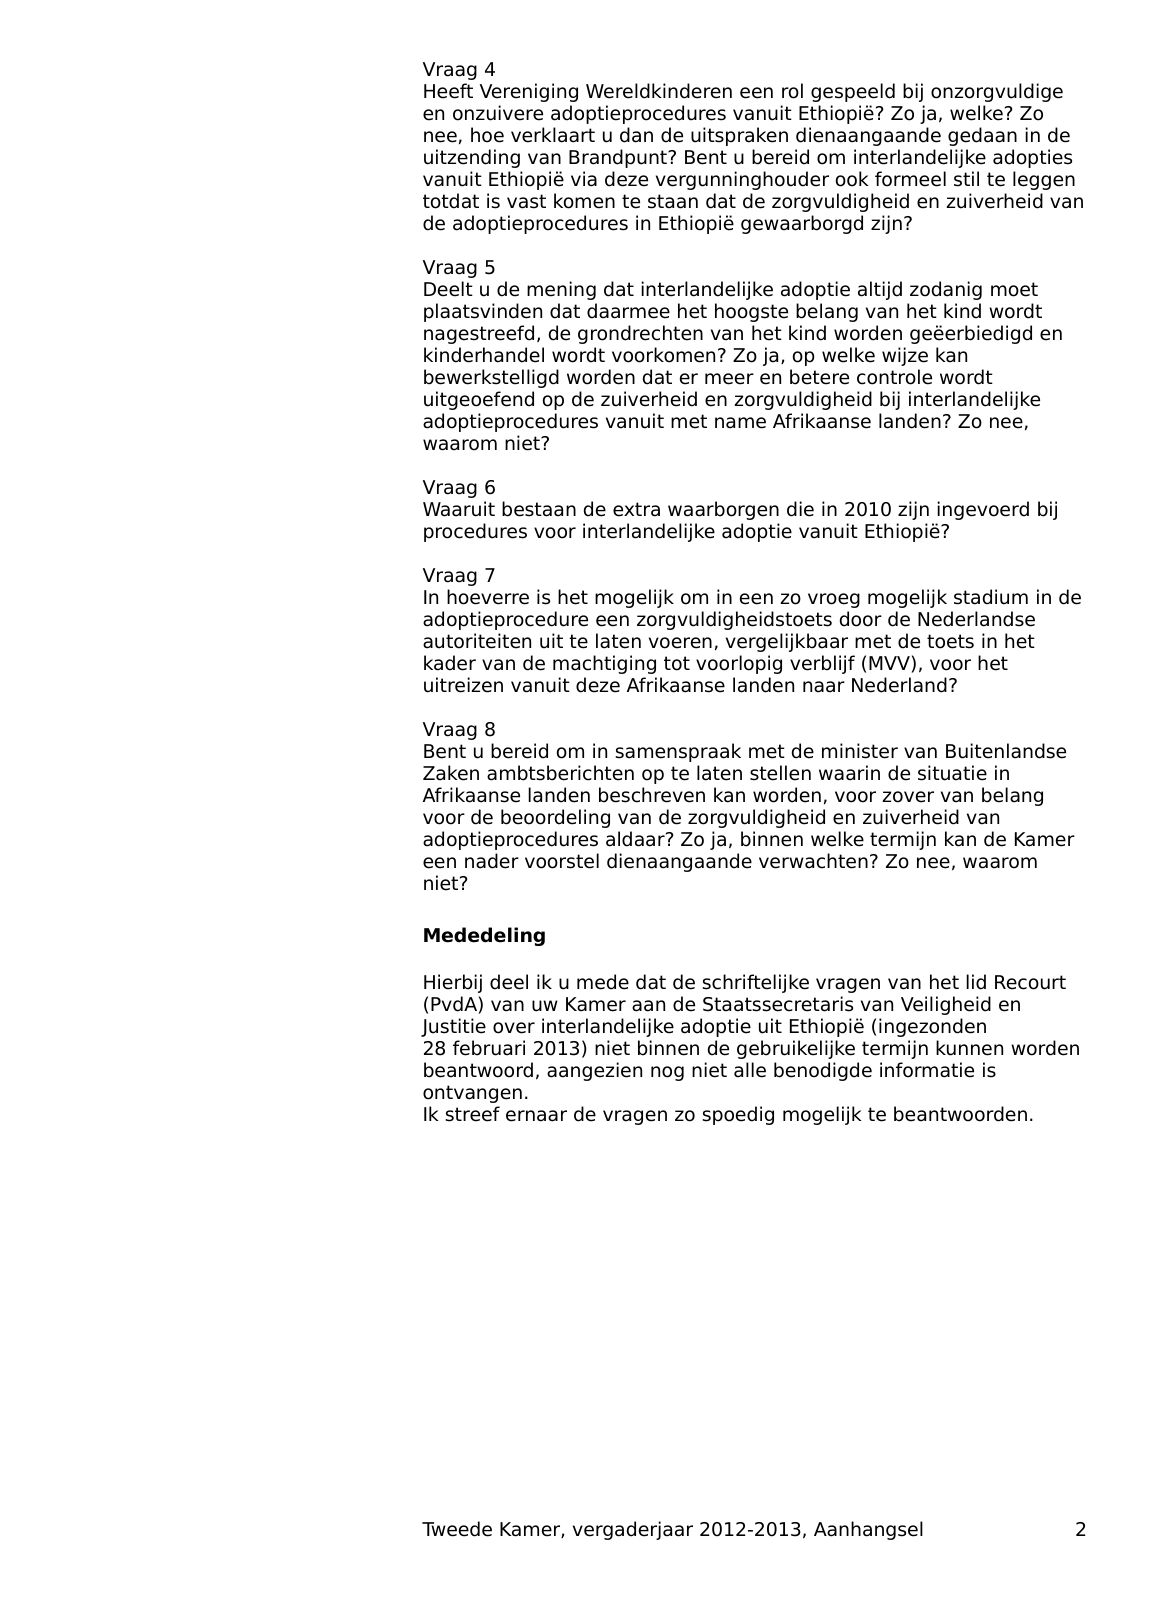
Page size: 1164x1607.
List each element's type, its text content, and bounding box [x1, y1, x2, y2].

text In hoeverre is het mogelijk om in een zo vroeg mogelijk stadium in de adoptieprocedure een zorgvuldigheidstoets door de Nederlandse autoriteiten uit te laten voeren, vergelijkbaar met de toets in het kader van de machtiging tot voorlopig verblijf (MVV), voor het uitreizen vanuit deze Afrikaanse landen naar Nederland? [422, 587, 1087, 697]
text Vraag 4 [422, 59, 1087, 81]
text Hierbij deel ik u mede dat de schriftelijke vragen van het lid Recourt (PvdA) van uw Kamer aan de Staatssecretaris van Veiligheid en Justitie over interlandelijke adoptie uit Ethiopië (ingezonden 28 februari 2013) niet binnen de gebruikelijke termijn kunnen worden beantwoord, aangezien nog niet alle benodigde informatie is ontvangen. [422, 972, 1087, 1104]
text Vraag 6 [422, 477, 1087, 499]
text Vraag 7 [422, 565, 1087, 587]
text Bent u bereid om in samenspraak met de minister van Buitenlandse Zaken ambtsberichten op te laten stellen waarin de situatie in Afrikaanse landen beschreven kan worden, voor zover van belang voor de beoordeling van de zorgvuldigheid en zuiverheid van adoptieprocedures aldaar? Zo ja, binnen welke termijn kan de Kamer een nader voorstel dienaangaande verwachten? Zo nee, waarom niet? [422, 741, 1087, 895]
text Vraag 5 [422, 257, 1087, 279]
text Vraag 8 [422, 719, 1087, 741]
text Deelt u de mening dat interlandelijke adoptie altijd zodanig moet plaatsvinden dat daarmee het hoogste belang van het kind wordt nagestreefd, de grondrechten van het kind worden geëerbiedigd en kinderhandel wordt voorkomen? Zo ja, op welke wijze kan bewerkstelligd worden dat er meer en betere controle wordt uitgeoefend op de zuiverheid en zorgvuldigheid bij interlandelijke adoptieprocedures vanuit met name Afrikaanse landen? Zo nee, waarom niet? [422, 279, 1087, 455]
text Heeft Vereniging Wereldkinderen een rol gespeeld bij onzorgvuldige en onzuivere adoptieprocedures vanuit Ethiopië? Zo ja, welke? Zo nee, hoe verklaart u dan de uitspraken dienaangaande gedaan in de uitzending van Brandpunt? Bent u bereid om interlandelijke adopties vanuit Ethiopië via deze vergunninghouder ook formeel stil te leggen totdat is vast komen te staan dat de zorgvuldigheid en zuiverheid van de adoptieprocedures in Ethiopië gewaarborgd zijn? [422, 81, 1087, 235]
text Ik streef ernaar de vragen zo spoedig mogelijk te beantwoorden. [422, 1104, 1087, 1126]
text Waaruit bestaan de extra waarborgen die in 2010 zijn ingevoerd bij procedures voor interlandelijke adoptie vanuit Ethiopië? [422, 499, 1087, 543]
subtitle Mededeling [422, 925, 1087, 947]
